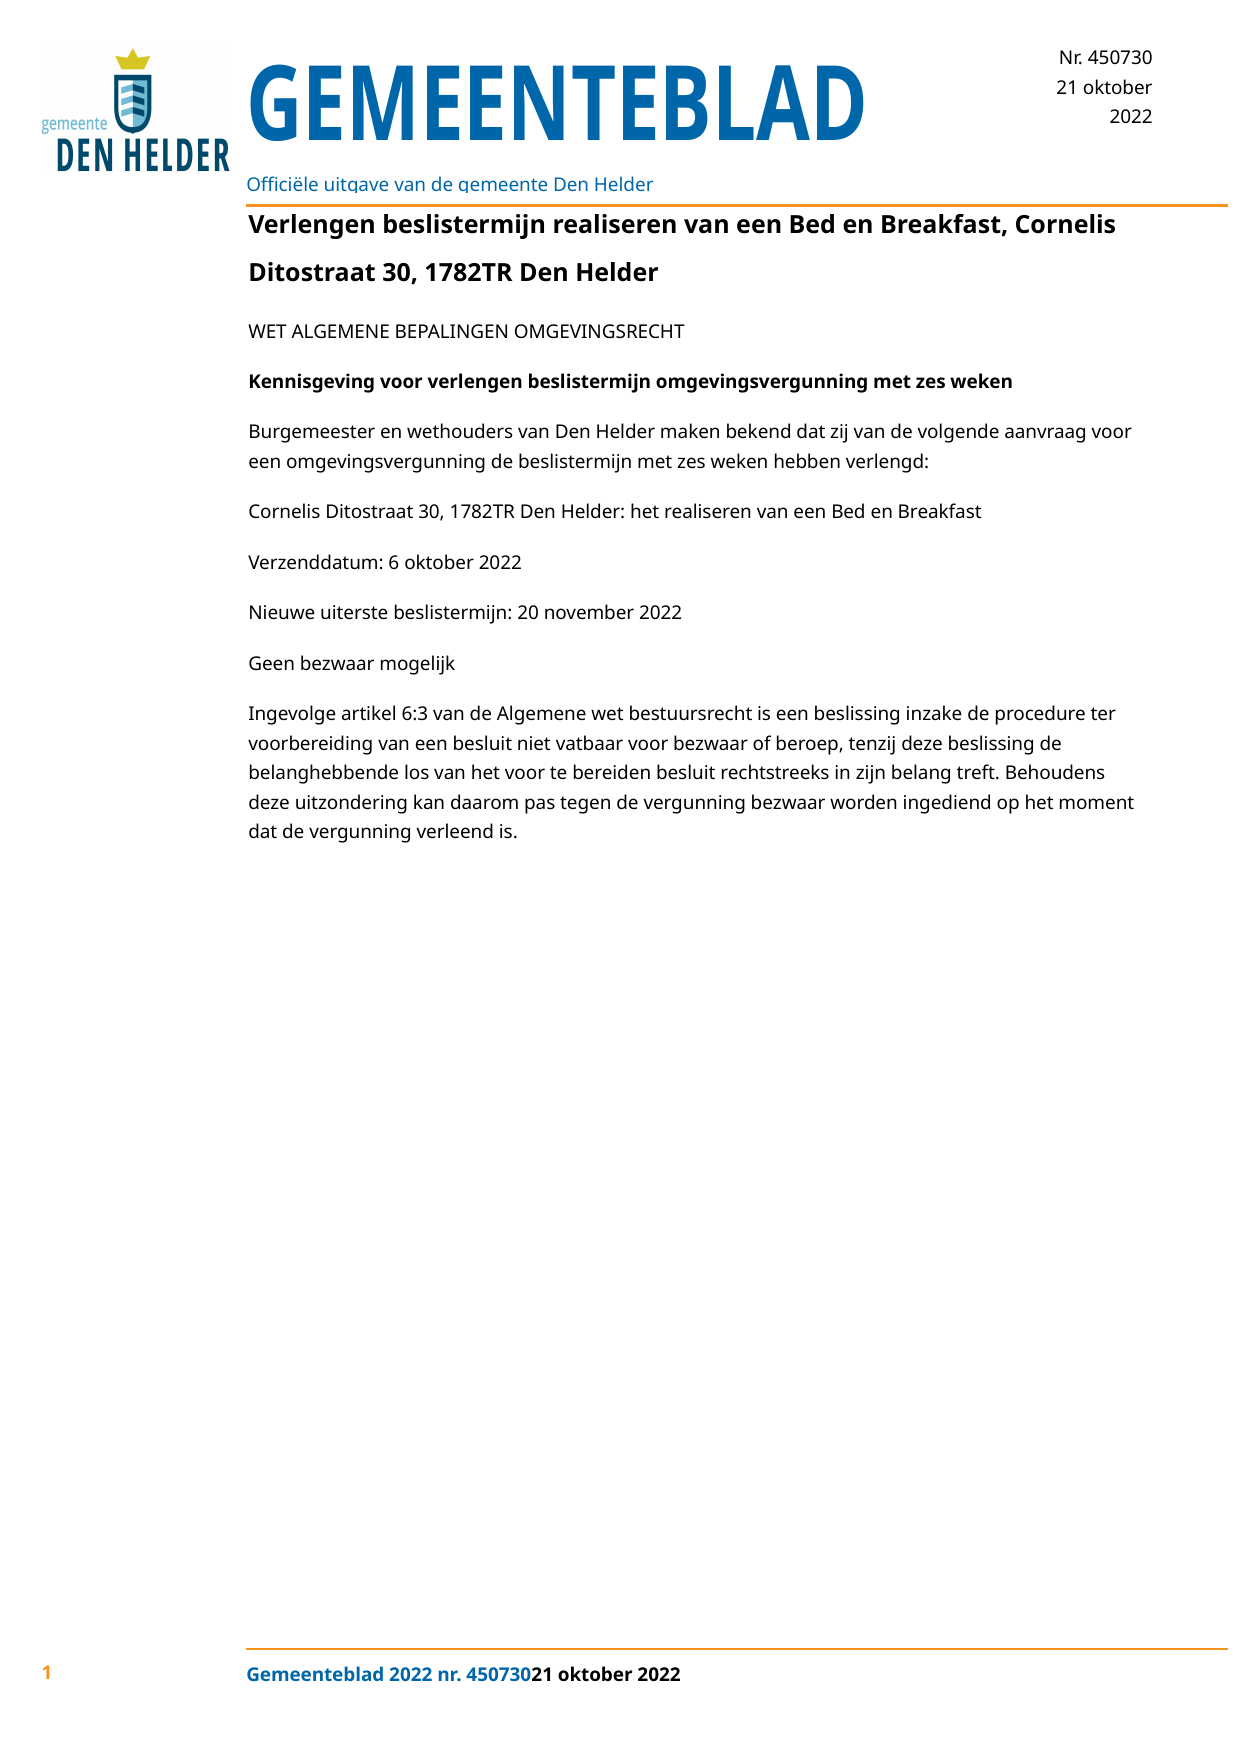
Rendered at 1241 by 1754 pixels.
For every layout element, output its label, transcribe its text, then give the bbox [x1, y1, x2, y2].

text Nieuwe uiterste beslistermijn: 20 november 2022 [248, 599, 1152, 625]
text Kennisgeving voor verlengen beslistermijn omgevingsvergunning met zes weken [248, 368, 1152, 394]
picture [130, 157, 135, 172]
text Cornelis Ditostraat 30, 1782TR Den Helder: het realiseren van een Bed en Breakfast [248, 499, 1152, 524]
picture [182, 144, 187, 165]
picture [100, 154, 106, 172]
text Verlengen beslistermijn realiseren van een Bed en Breakfast, Cornelis Ditostraat 30, 1782TR Den Helder [248, 207, 1152, 288]
picture [220, 160, 224, 172]
picture [41, 47, 231, 172]
text WET ALGEMENE BEPALINGEN OMGEVINGSRECHT [248, 318, 1152, 344]
text Geen bezwaar mogelijk [248, 650, 1152, 676]
picture [63, 144, 68, 165]
text Verzenddatum: 6 oktober 2022 [248, 549, 1152, 575]
text Burgemeester en wethouders van Den Helder maken bekend dat zij van de volgende aanvraag voor een omgevingsvergunning de beslistermijn met zes weken hebben verlengd: [248, 419, 1152, 474]
text Ingevolge artikel 6:3 van de Algemene wet bestuursrecht is een beslissing inzake de procedure ter voorbereiding van een besluit niet vatbaar voor bezwaar of beroep, tenzij deze beslissing de belanghebbende los van het voor te bereiden besluit rechtstreeks in zijn belang treft. Behoudens deze uitzondering kan daarom pas tegen de vergunning bezwaar worden ingediend op het moment dat de vergunning verleend is. [248, 700, 1152, 844]
